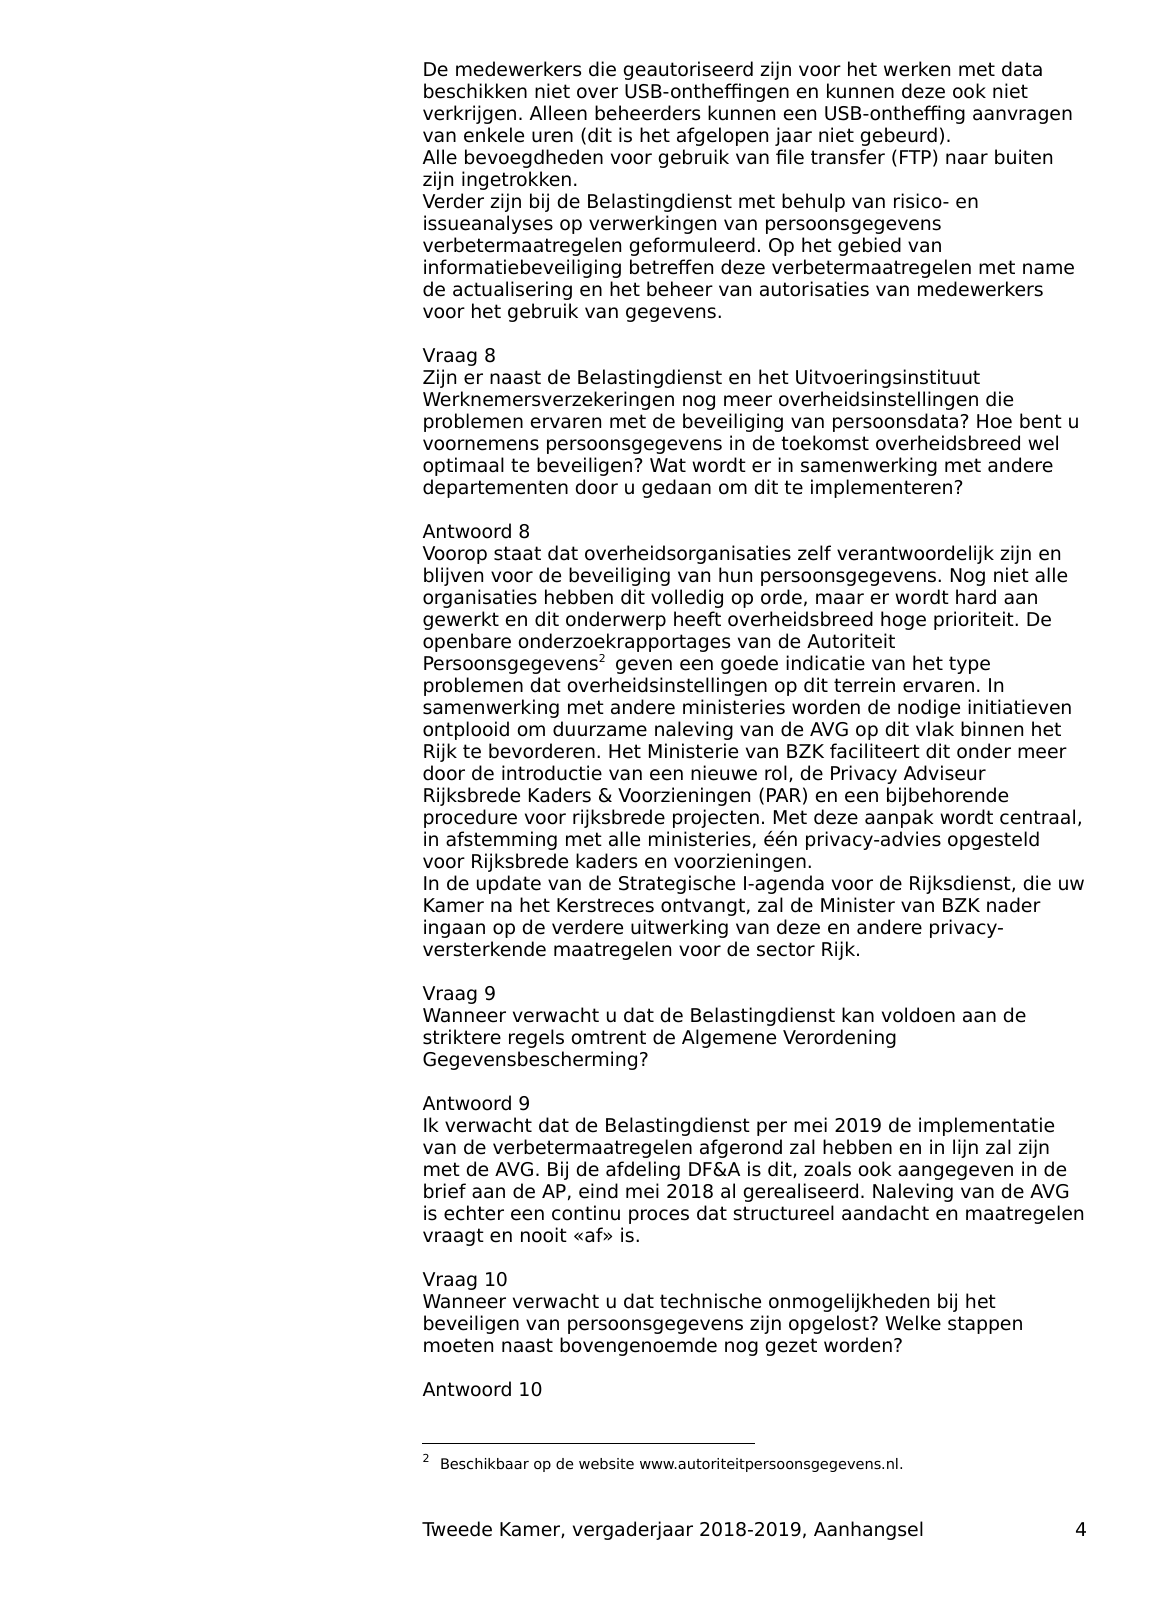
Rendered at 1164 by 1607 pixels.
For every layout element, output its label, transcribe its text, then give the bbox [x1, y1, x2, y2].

text Antwoord 8 [422, 521, 1087, 543]
text Antwoord 10 [422, 1379, 1087, 1401]
text Voorop staat dat overheidsorganisaties zelf verantwoordelijk zijn en blijven voor de beveiliging van hun persoonsgegevens. Nog niet alle organisaties hebben dit volledig op orde, maar er wordt hard aan gewerkt en dit onderwerp heeft overheidsbreed hoge prioriteit. De openbare onderzoekrapportages van de Autoriteit Persoonsgegevens geven een goede indicatie van het type problemen dat overheidsinstellingen op dit terrein ervaren. In samenwerking met andere ministeries worden de nodige initiatieven ontplooid om duurzame naleving van de AVG op dit vlak binnen het Rijk te bevorderen. Het Ministerie van BZK faciliteert dit onder meer door de introductie van een nieuwe rol, de Privacy Adviseur Rijksbrede Kaders & Voorzieningen (PAR) en een bijbehorende procedure voor rijksbrede projecten. Met deze aanpak wordt centraal, in afstemming met alle ministeries, één privacy-advies opgesteld voor Rijksbrede kaders en voorzieningen. [422, 543, 1087, 873]
text Verder zijn bij de Belastingdienst met behulp van risico- en issueanalyses op verwerkingen van persoonsgegevens verbetermaatregelen geformuleerd. Op het gebied van informatiebeveiliging betreffen deze verbetermaatregelen met name de actualisering en het beheer van autorisaties van medewerkers voor het gebruik van gegevens. [422, 191, 1087, 323]
text Wanneer verwacht u dat de Belastingdienst kan voldoen aan de striktere regels omtrent de Algemene Verordening Gegevensbescherming? [422, 1005, 1087, 1071]
text Vraag 8 [422, 345, 1087, 367]
text Vraag 10 [422, 1269, 1087, 1291]
text Antwoord 9 [422, 1093, 1087, 1115]
text De medewerkers die geautoriseerd zijn voor het werken met data beschikken niet over USB-ontheffingen en kunnen deze ook niet verkrijgen. Alleen beheerders kunnen een USB-ontheffing aanvragen van enkele uren (dit is het afgelopen jaar niet gebeurd). [422, 59, 1087, 147]
text In de update van de Strategische I-agenda voor de Rijksdienst, die uw Kamer na het Kerstreces ontvangt, zal de Minister van BZK nader ingaan op de verdere uitwerking van deze en andere privacy-versterkende maatregelen voor de sector Rijk. [422, 873, 1087, 961]
text Zijn er naast de Belastingdienst en het Uitvoeringsinstituut Werknemersverzekeringen nog meer overheidsinstellingen die problemen ervaren met de beveiliging van persoonsdata? Hoe bent u voornemens persoonsgegevens in de toekomst overheidsbreed wel optimaal te beveiligen? Wat wordt er in samenwerking met andere departementen door u gedaan om dit te implementeren? [422, 367, 1087, 499]
text Ik verwacht dat de Belastingdienst per mei 2019 de implementatie van de verbetermaatregelen afgerond zal hebben en in lijn zal zijn met de AVG. Bij de afdeling DF&A is dit, zoals ook aangegeven in de brief aan de AP, eind mei 2018 al gerealiseerd. Naleving van de AVG is echter een continu proces dat structureel aandacht en maatregelen vraagt en nooit «af» is. [422, 1115, 1087, 1247]
text Wanneer verwacht u dat technische onmogelijkheden bij het beveiligen van persoonsgegevens zijn opgelost? Welke stappen moeten naast bovengenoemde nog gezet worden? [422, 1291, 1087, 1357]
text Vraag 9 [422, 983, 1087, 1005]
text Alle bevoegdheden voor gebruik van file transfer (FTP) naar buiten zijn ingetrokken. [422, 147, 1087, 191]
text Beschikbaar op de website www.autoriteitpersoonsgegevens.nl. [422, 1452, 1087, 1474]
